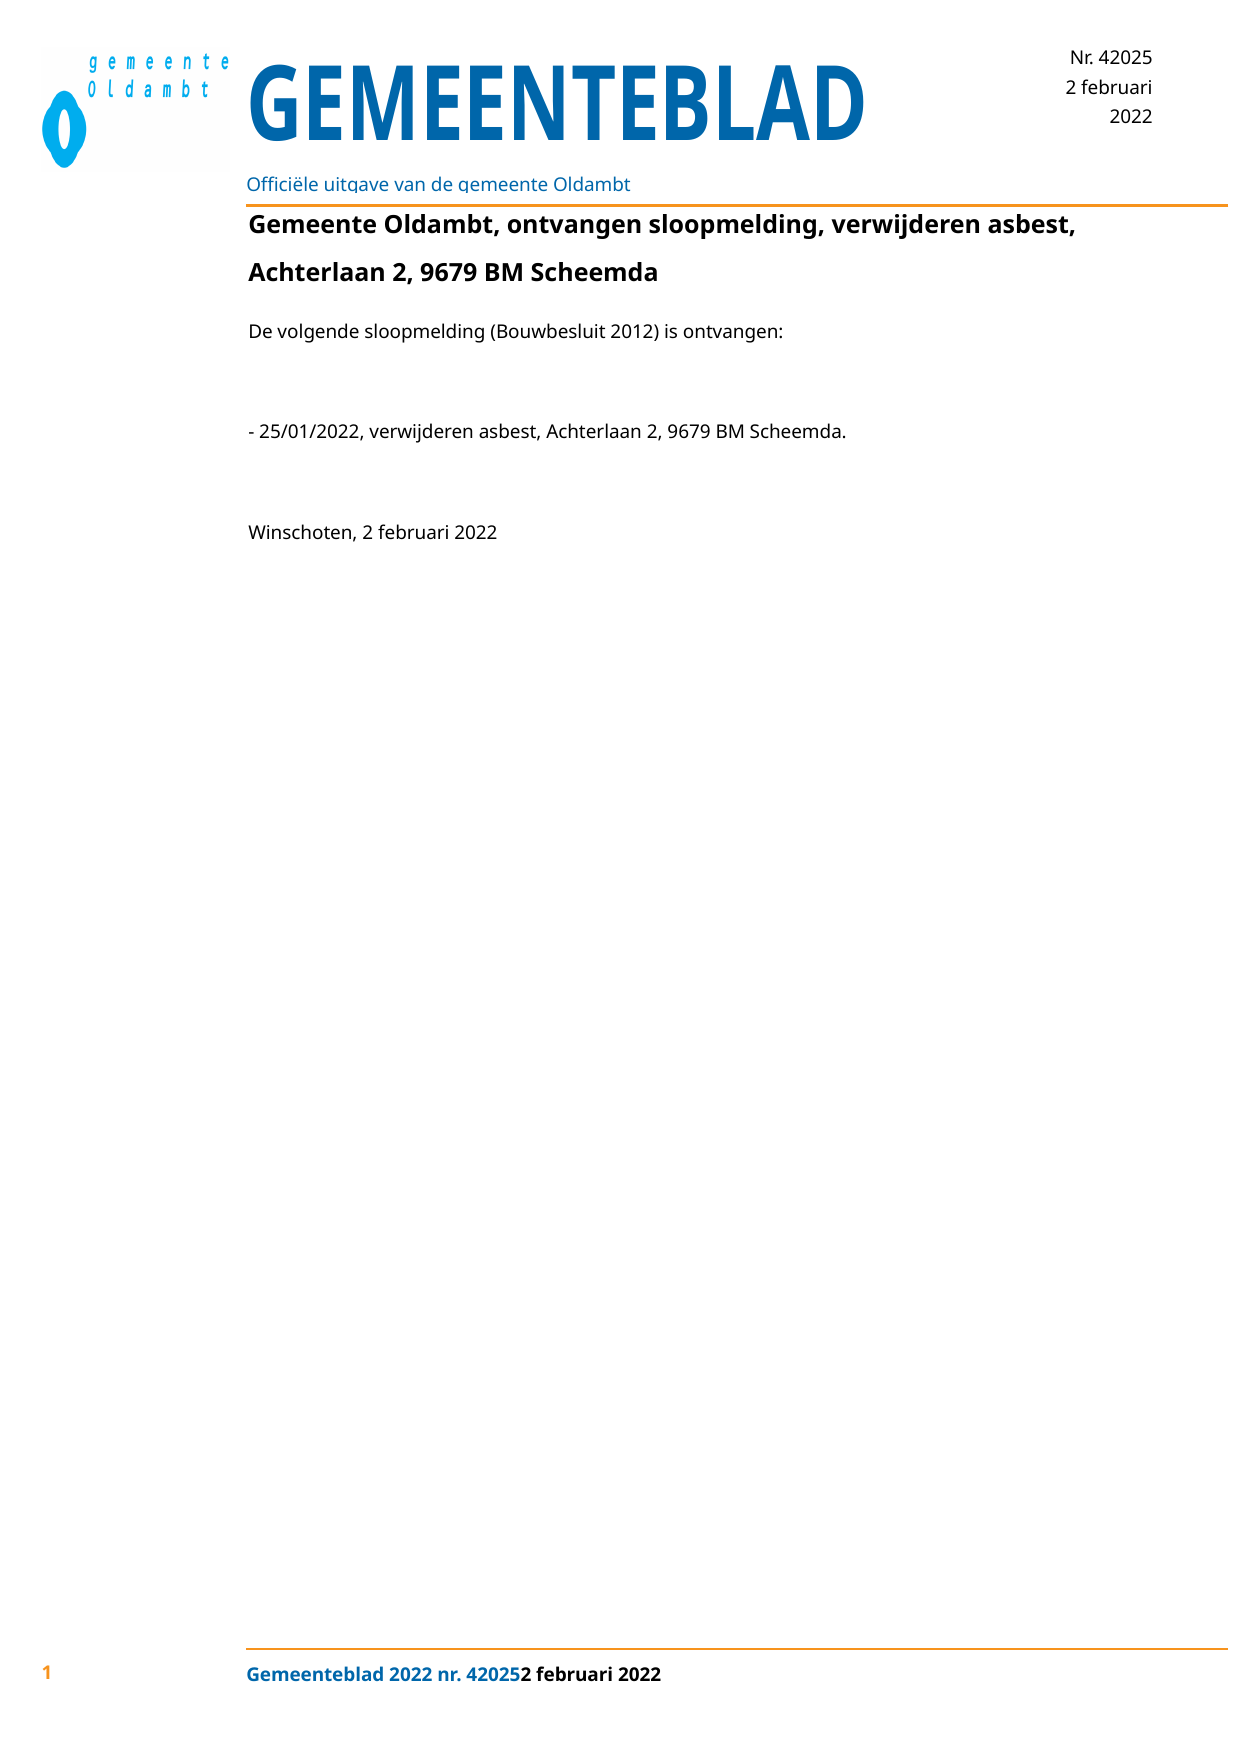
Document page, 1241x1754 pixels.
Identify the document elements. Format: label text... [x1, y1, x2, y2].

picture [41, 47, 231, 172]
text - 25/01/2022, verwijderen asbest, Achterlaan 2, 9679 BM Scheemda. [248, 419, 1152, 444]
text Winschoten, 2 februari 2022 [248, 519, 1152, 545]
text Gemeente Oldambt, ontvangen sloopmelding, verwijderen asbest, Achterlaan 2, 9679 BM Scheemda [248, 207, 1152, 288]
text De volgende sloopmelding (Bouwbesluit 2012) is ontvangen: [248, 318, 1152, 344]
